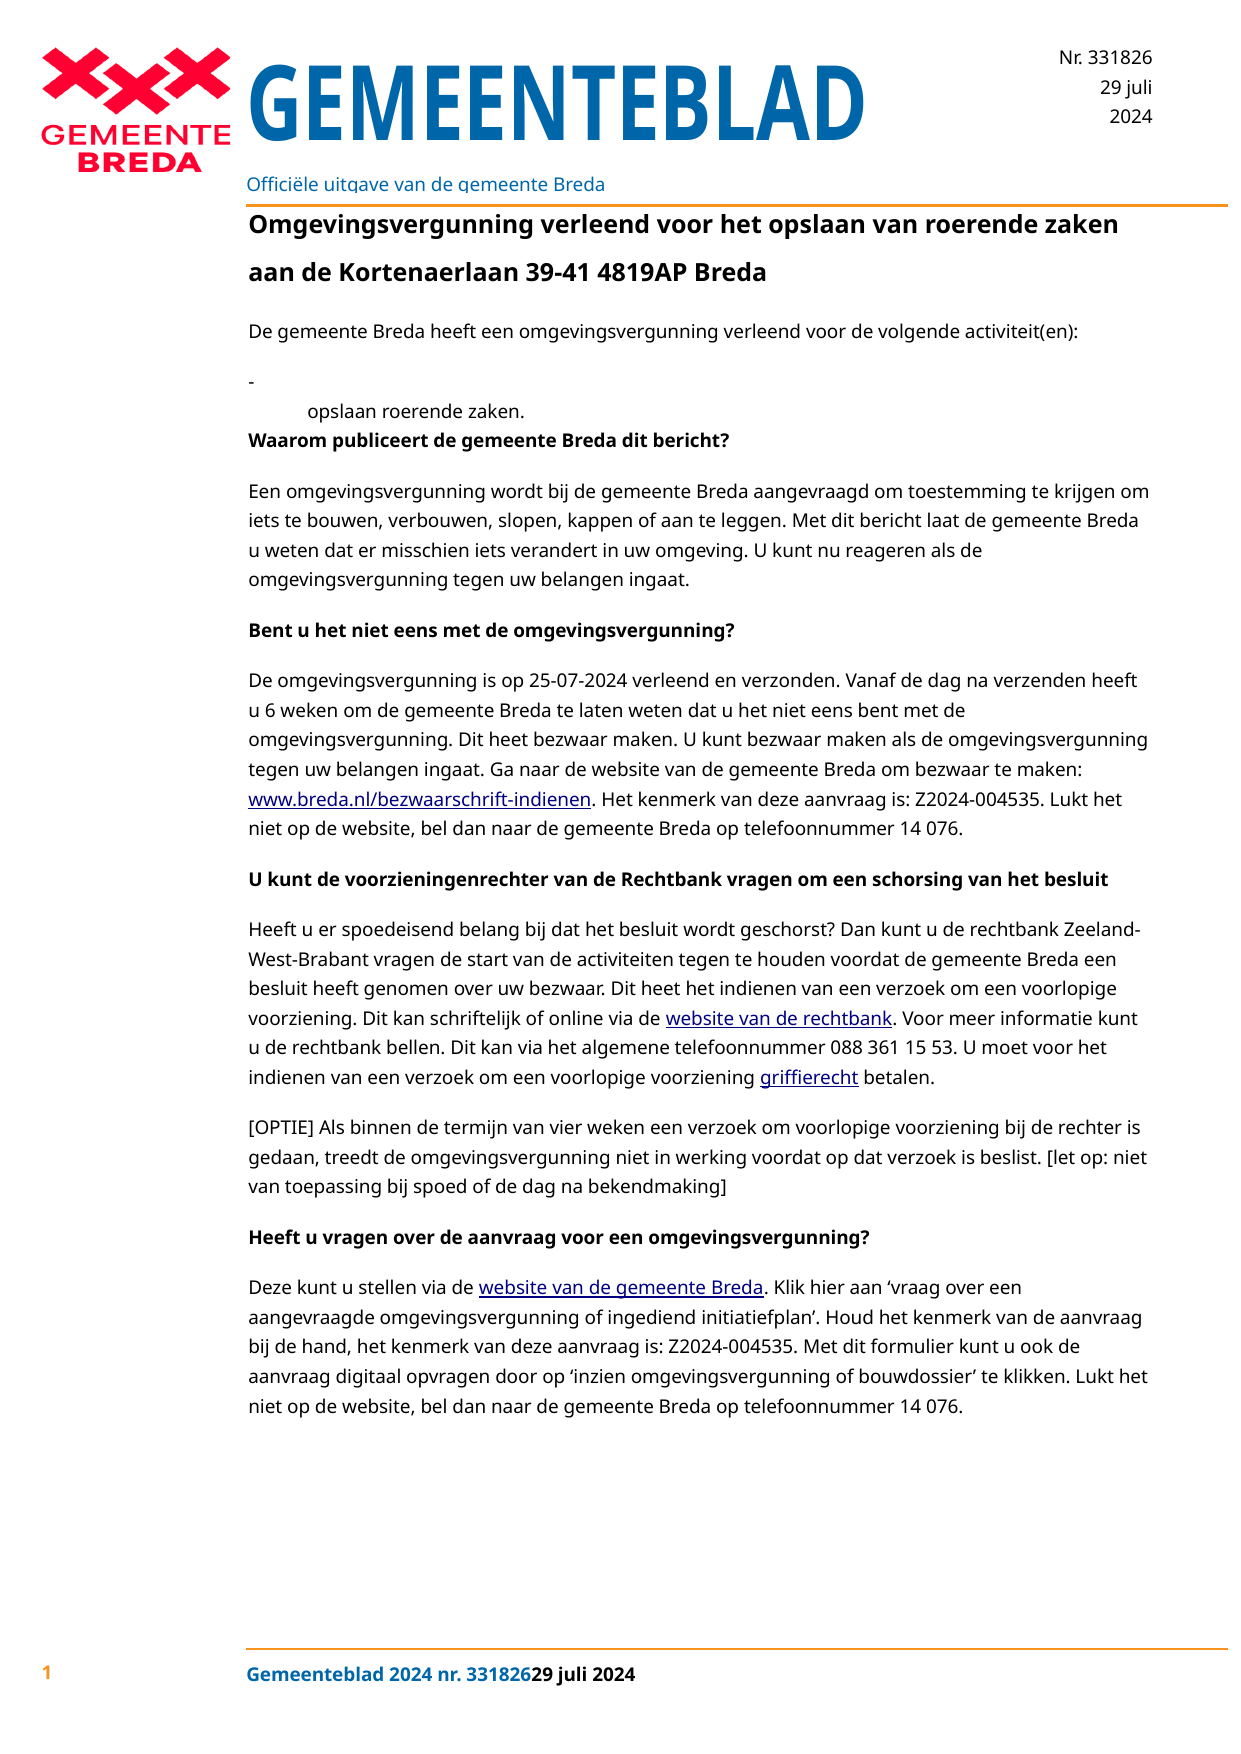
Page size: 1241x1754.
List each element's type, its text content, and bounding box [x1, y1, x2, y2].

picture [41, 47, 231, 172]
text Een omgevingsvergunning wordt bij de gemeente Breda aangevraagd om toestemming te krijgen om iets te bouwen, verbouwen, slopen, kappen of aan te leggen. Met dit bericht laat de gemeente Breda u weten dat er misschien iets verandert in uw omgeving. U kunt nu reageren als de omgevingsvergunning tegen uw belangen ingaat. [248, 478, 1152, 592]
text U kunt de voorzieningenrechter van de Rechtbank vragen om een schorsing van het besluit [248, 866, 1152, 892]
text De omgevingsvergunning is op 25-07-2024 verleend en verzonden. Vanaf de dag na verzenden heeft u 6 weken om de gemeente Breda te laten weten dat u het niet eens bent met de omgevingsvergunning. Dit heet bezwaar maken. U kunt bezwaar maken als de omgevingsvergunning tegen uw belangen ingaat. Ga naar de website van de gemeente Breda om bezwaar te maken: www.breda.nl/bezwaarschrift-indienen. Het kenmerk van deze aanvraag is: Z2024-004535. Lukt het niet op de website, bel dan naar de gemeente Breda op telefoonnummer 14 076. [248, 667, 1152, 841]
text [OPTIE] Als binnen de termijn van vier weken een verzoek om voorlopige voorziening bij de rechter is gedaan, treedt de omgevingsvergunning niet in werking voordat op dat verzoek is beslist. [let op: niet van toepassing bij spoed of de dag na bekendmaking] [248, 1114, 1152, 1199]
text Heeft u vragen over de aanvraag voor een omgevingsvergunning? [248, 1224, 1152, 1250]
text De gemeente Breda heeft een omgevingsvergunning verleend voor de volgende activiteit(en): [248, 318, 1152, 344]
text Omgevingsvergunning verleend voor het opslaan van roerende zaken aan de Kortenaerlaan 39-41 4819AP Breda [248, 207, 1152, 288]
text Waarom publiceert de gemeente Breda dit bericht? [248, 427, 1152, 453]
text Heeft u er spoedeisend belang bij dat het besluit wordt geschorst? Dan kunt u de rechtbank Zeeland-West-Brabant vragen de start van de activiteiten tegen te houden voordat de gemeente Breda een besluit heeft genomen over uw bezwaar. Dit heet het indienen van een verzoek om een voorlopige voorziening. Dit kan schriftelijk of online via de website van de rechtbank. Voor meer informatie kunt u de rechtbank bellen. Dit kan via het algemene telefoonnummer 088 361 15 53. U moet voor het indienen van een verzoek om een voorlopige voorziening griffierecht betalen. [248, 916, 1152, 1090]
text Bent u het niet eens met de omgevingsvergunning? [248, 617, 1152, 643]
list opslaan roerende zaken. [248, 398, 1152, 424]
text Deze kunt u stellen via de website van de gemeente Breda. Klik hier aan ‘vraag over een aangevraagde omgevingsvergunning of ingediend initiatiefplan’. Houd het kenmerk van de aanvraag bij de hand, het kenmerk van deze aanvraag is: Z2024-004535. Met dit formulier kunt u ook de aanvraag digitaal opvragen door op ‘inzien omgevingsvergunning of bouwdossier’ te klikken. Lukt het niet op de website, bel dan naar de gemeente Breda op telefoonnummer 14 076. [248, 1274, 1152, 1419]
